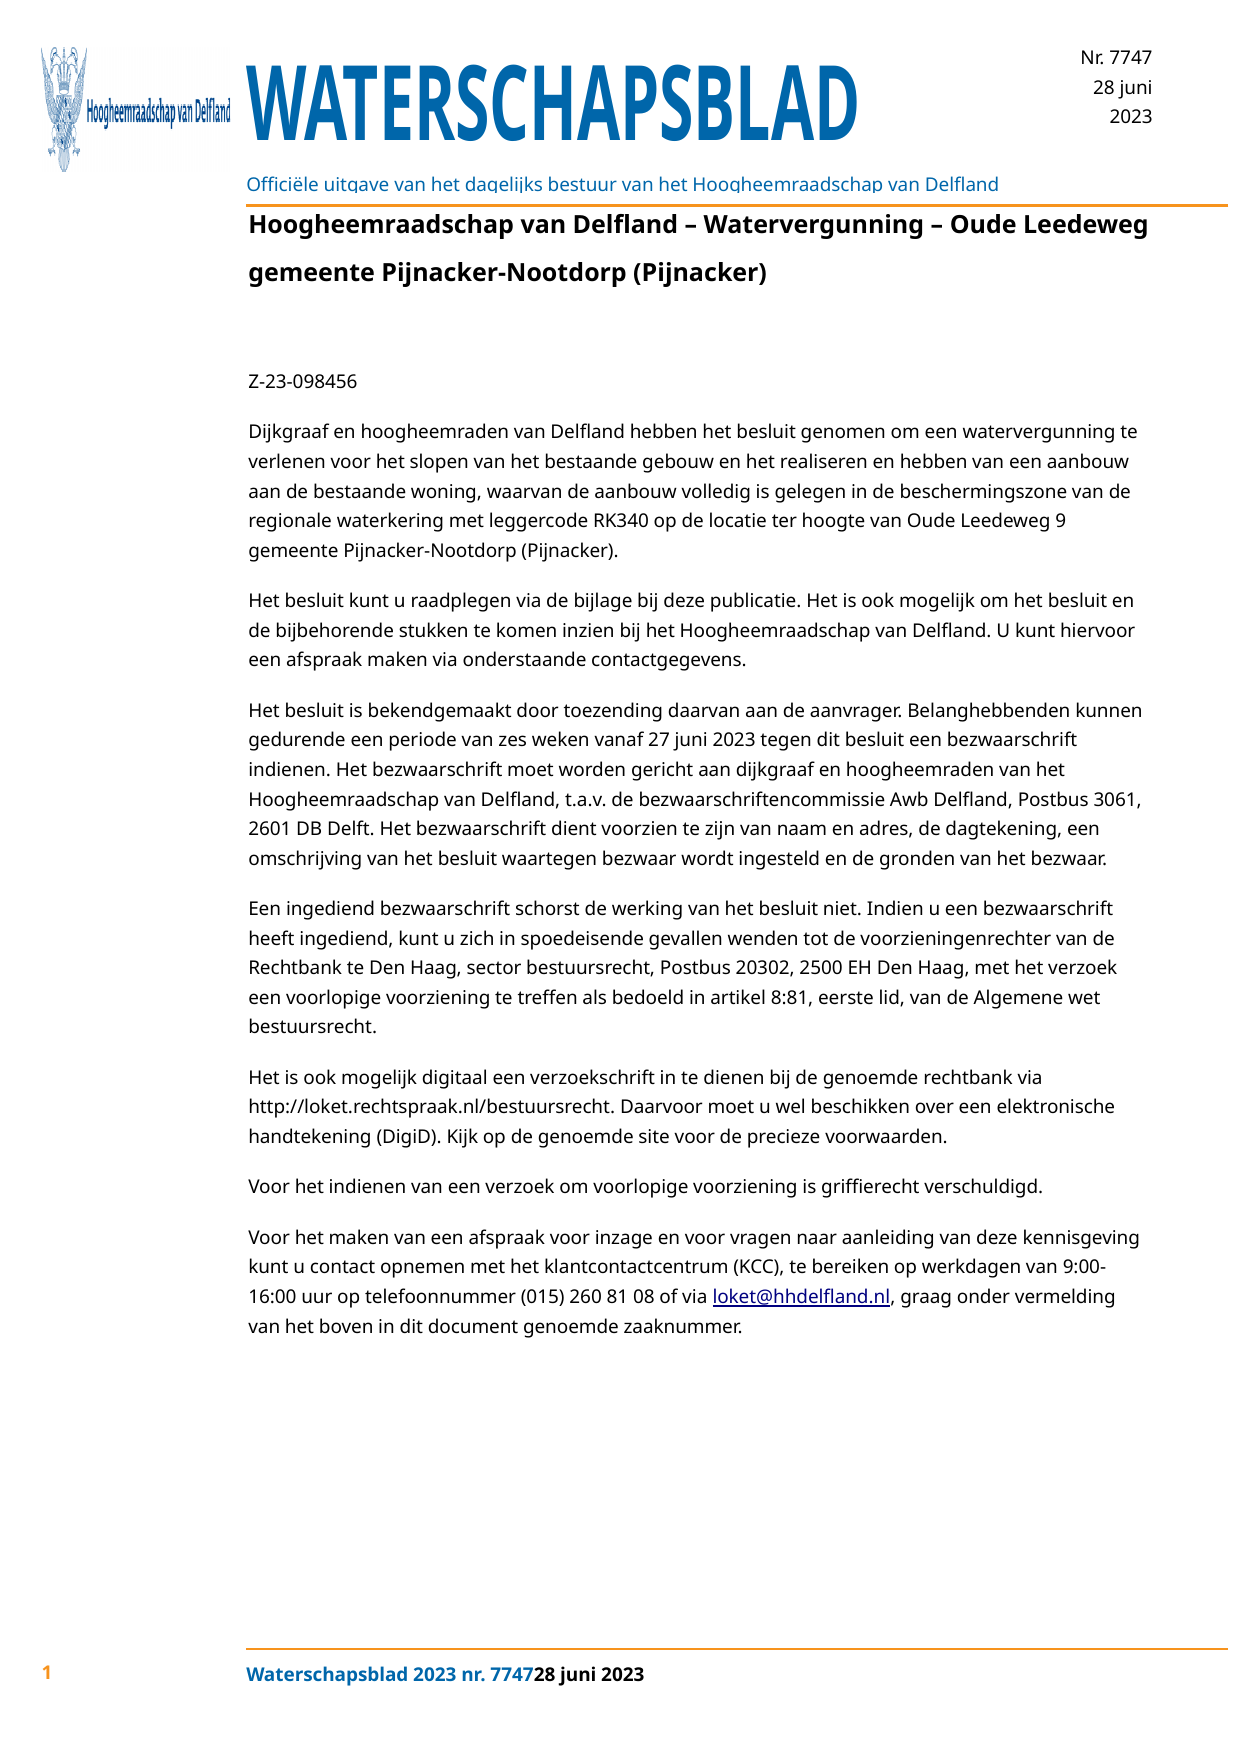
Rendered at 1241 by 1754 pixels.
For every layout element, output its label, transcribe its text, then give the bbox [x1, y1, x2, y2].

text Het is ook mogelijk digitaal een verzoekschrift in te dienen bij de genoemde rechtbank via http://loket.rechtspraak.nl/bestuursrecht. Daarvoor moet u wel beschikken over een elektronische handtekening (DigiD). Kijk op de genoemde site voor de precieze voorwaarden. [248, 1064, 1152, 1149]
text Dijkgraaf en hoogheemraden van Delfland hebben het besluit genomen om een watervergunning te verlenen voor het slopen van het bestaande gebouw en het realiseren en hebben van een aanbouw aan de bestaande woning, waarvan de aanbouw volledig is gelegen in de beschermingszone van de regionale waterkering met leggercode RK340 op de locatie ter hoogte van Oude Leedeweg 9 gemeente Pijnacker-Nootdorp (Pijnacker). [248, 419, 1152, 563]
text Z-23-098456 [248, 368, 1152, 394]
text Een ingediend bezwaarschrift schorst de werking van het besluit niet. Indien u een bezwaarschrift heeft ingediend, kunt u zich in spoedeisende gevallen wenden tot de voorzieningenrechter van de Rechtbank te Den Haag, sector bestuursrecht, Postbus 20302, 2500 EH Den Haag, met het verzoek een voorlopige voorziening te treffen als bedoeld in artikel 8:81, eerste lid, van de Algemene wet bestuursrecht. [248, 895, 1152, 1039]
text Voor het indienen van een verzoek om voorlopige voorziening is griffierecht verschuldigd. [248, 1174, 1152, 1199]
picture [41, 47, 231, 172]
text Voor het maken van een afspraak voor inzage en voor vragen naar aanleiding van deze kennisgeving kunt u contact opnemen met het klantcontactcentrum (KCC), te bereiken op werkdagen van 9:00-16:00 uur op telefoonnummer (015) 260 81 08 of via loket@hhdelfland.nl, graag onder vermelding van het boven in dit document genoemde zaaknummer. [248, 1224, 1152, 1339]
text Het besluit kunt u raadplegen via de bijlage bij deze publicatie. Het is ook mogelijk om het besluit en de bijbehorende stukken te komen inzien bij het Hoogheemraadschap van Delfland. U kunt hiervoor een afspraak maken via onderstaande contactgegevens. [248, 587, 1152, 672]
text Het besluit is bekendgemaakt door toezending daarvan aan de aanvrager. Belanghebbenden kunnen gedurende een periode van zes weken vanaf 27 juni 2023 tegen dit besluit een bezwaarschrift indienen. Het bezwaarschrift moet worden gericht aan dijkgraaf en hoogheemraden van het Hoogheemraadschap van Delfland, t.a.v. de bezwaarschriftencommissie Awb Delfland, Postbus 3061, 2601 DB Delft. Het bezwaarschrift dient voorzien te zijn van naam en adres, de dagtekening, een omschrijving van het besluit waartegen bezwaar wordt ingesteld en de gronden van het bezwaar. [248, 697, 1152, 871]
text Hoogheemraadschap van Delfland – Watervergunning – Oude Leedeweg gemeente Pijnacker-Nootdorp (Pijnacker) [248, 207, 1152, 288]
